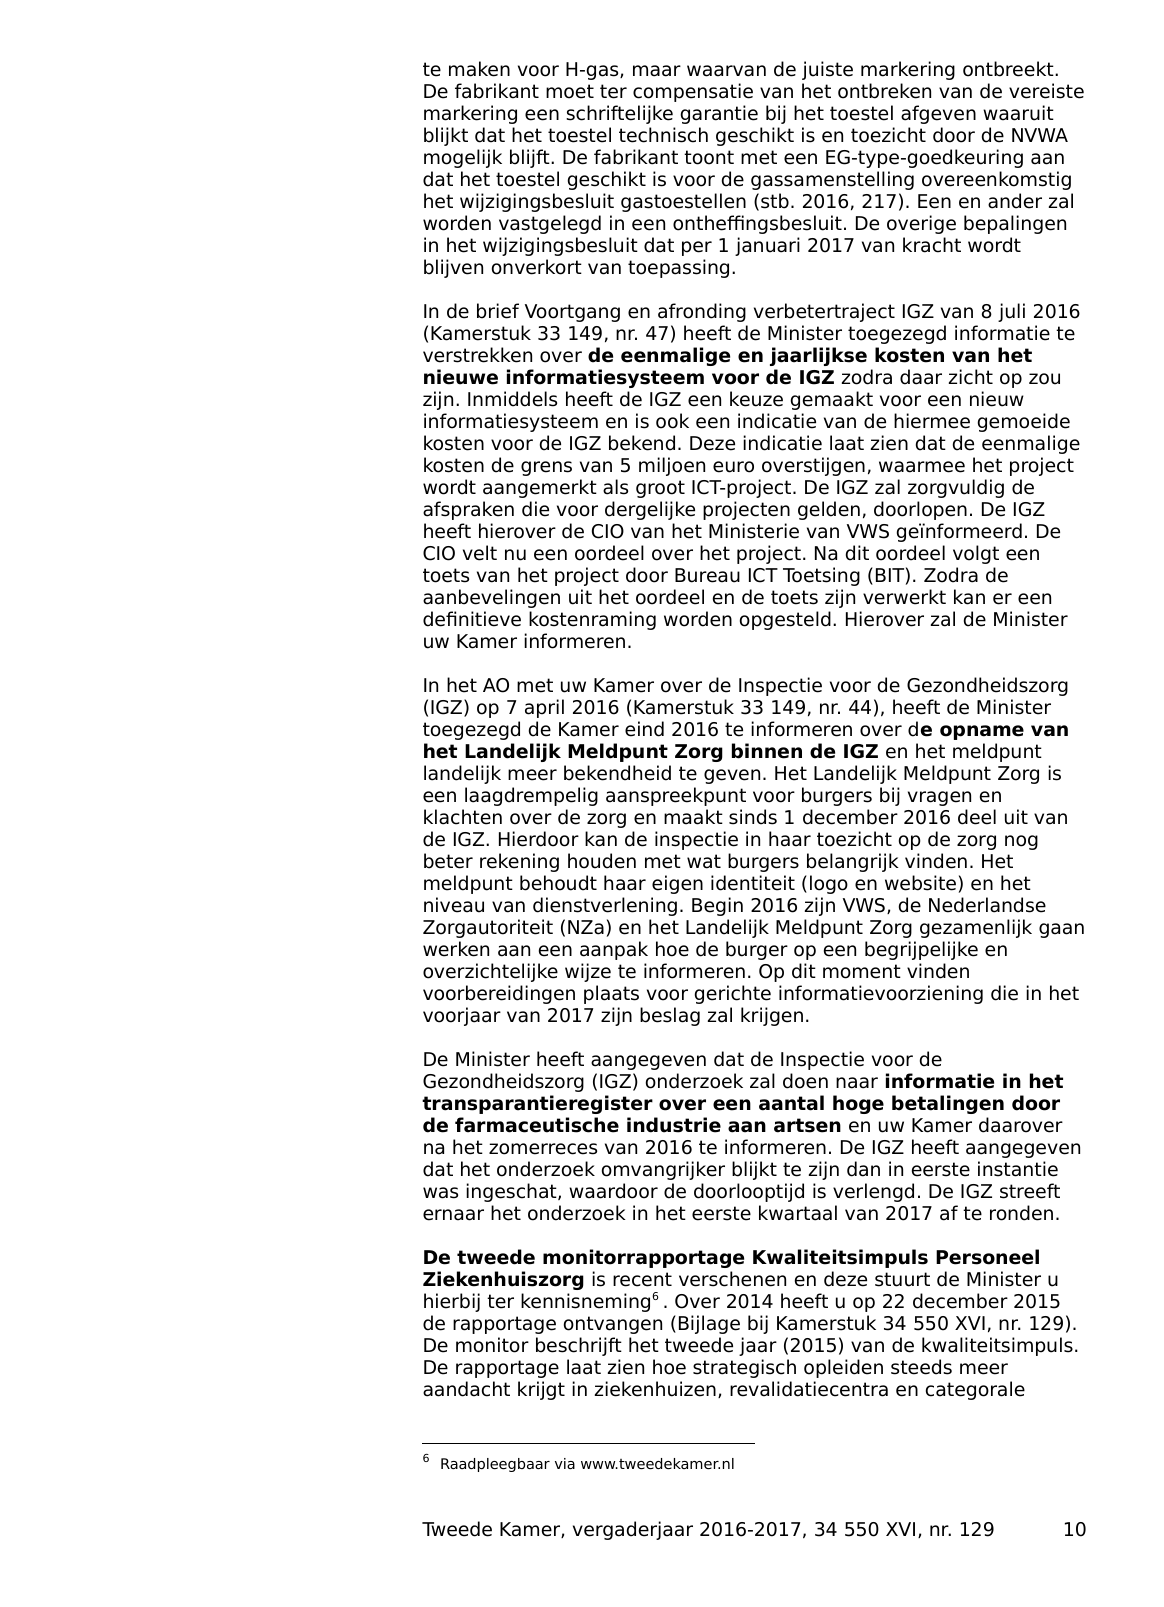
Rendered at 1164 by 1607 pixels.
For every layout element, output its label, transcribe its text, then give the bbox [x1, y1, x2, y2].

text De Minister heeft aangegeven dat de Inspectie voor de Gezondheidszorg (IGZ) onderzoek zal doen naar informatie in het transparantieregister over een aantal hoge betalingen door de farmaceutische industrie aan artsen en uw Kamer daarover na het zomerreces van 2016 te informeren. De IGZ heeft aangegeven dat het onderzoek omvangrijker blijkt te zijn dan in eerste instantie was ingeschat, waardoor de doorlooptijd is verlengd. De IGZ streeft ernaar het onderzoek in het eerste kwartaal van 2017 af te ronden. [422, 1049, 1087, 1224]
text De tweede monitorrapportage Kwaliteitsimpuls Personeel Ziekenhuiszorg is recent verschenen en deze stuurt de Minister u hierbij ter kennisneming. Over 2014 heeft u op 22 december 2015 de rapportage ontvangen (Bijlage bij Kamerstuk 34 550 XVI, nr. 129). De monitor beschrijft het tweede jaar (2015) van de kwaliteitsimpuls. De rapportage laat zien hoe strategisch opleiden steeds meer aandacht krijgt in ziekenhuizen, revalidatiecentra en categorale [422, 1247, 1087, 1401]
text te maken voor H-gas, maar waarvan de juiste markering ontbreekt. De fabrikant moet ter compensatie van het ontbreken van de vereiste markering een schriftelijke garantie bij het toestel afgeven waaruit blijkt dat het toestel technisch geschikt is en toezicht door de NVWA mogelijk blijft. De fabrikant toont met een EG-type-goedkeuring aan dat het toestel geschikt is voor de gassamenstelling overeenkomstig het wijzigingsbesluit gastoestellen (stb. 2016, 217). Een en ander zal worden vastgelegd in een ontheffingsbesluit. De overige bepalingen in het wijzigingsbesluit dat per 1 januari 2017 van kracht wordt blijven onverkort van toepassing. [422, 59, 1087, 279]
text Raadpleegbaar via www.tweedekamer.nl [422, 1452, 1087, 1474]
text In het AO met uw Kamer over de Inspectie voor de Gezondheidszorg (IGZ) op 7 april 2016 (Kamerstuk 33 149, nr. 44), heeft de Minister toegezegd de Kamer eind 2016 te informeren over de opname van het Landelijk Meldpunt Zorg binnen de IGZ en het meldpunt landelijk meer bekendheid te geven. Het Landelijk Meldpunt Zorg is een laagdrempelig aanspreekpunt voor burgers bij vragen en klachten over de zorg en maakt sinds 1 december 2016 deel uit van de IGZ. Hierdoor kan de inspectie in haar toezicht op de zorg nog beter rekening houden met wat burgers belangrijk vinden. Het meldpunt behoudt haar eigen identiteit (logo en website) en het niveau van dienstverlening. Begin 2016 zijn VWS, de Nederlandse Zorgautoriteit (NZa) en het Landelijk Meldpunt Zorg gezamenlijk gaan werken aan een aanpak hoe de burger op een begrijpelijke en overzichtelijke wijze te informeren. Op dit moment vinden voorbereidingen plaats voor gerichte informatievoorziening die in het voorjaar van 2017 zijn beslag zal krijgen. [422, 675, 1087, 1027]
text In de brief Voortgang en afronding verbetertraject IGZ van 8 juli 2016 (Kamerstuk 33 149, nr. 47) heeft de Minister toegezegd informatie te verstrekken over de eenmalige en jaarlijkse kosten van het nieuwe informatiesysteem voor de IGZ zodra daar zicht op zou zijn. Inmiddels heeft de IGZ een keuze gemaakt voor een nieuw informatiesysteem en is ook een indicatie van de hiermee gemoeide kosten voor de IGZ bekend. Deze indicatie laat zien dat de eenmalige kosten de grens van 5 miljoen euro overstijgen, waarmee het project wordt aangemerkt als groot ICT-project. De IGZ zal zorgvuldig de afspraken die voor dergelijke projecten gelden, doorlopen. De IGZ heeft hierover de CIO van het Ministerie van VWS geïnformeerd. De CIO velt nu een oordeel over het project. Na dit oordeel volgt een toets van het project door Bureau ICT Toetsing (BIT). Zodra de aanbevelingen uit het oordeel en de toets zijn verwerkt kan er een definitieve kostenraming worden opgesteld. Hierover zal de Minister uw Kamer informeren. [422, 301, 1087, 653]
